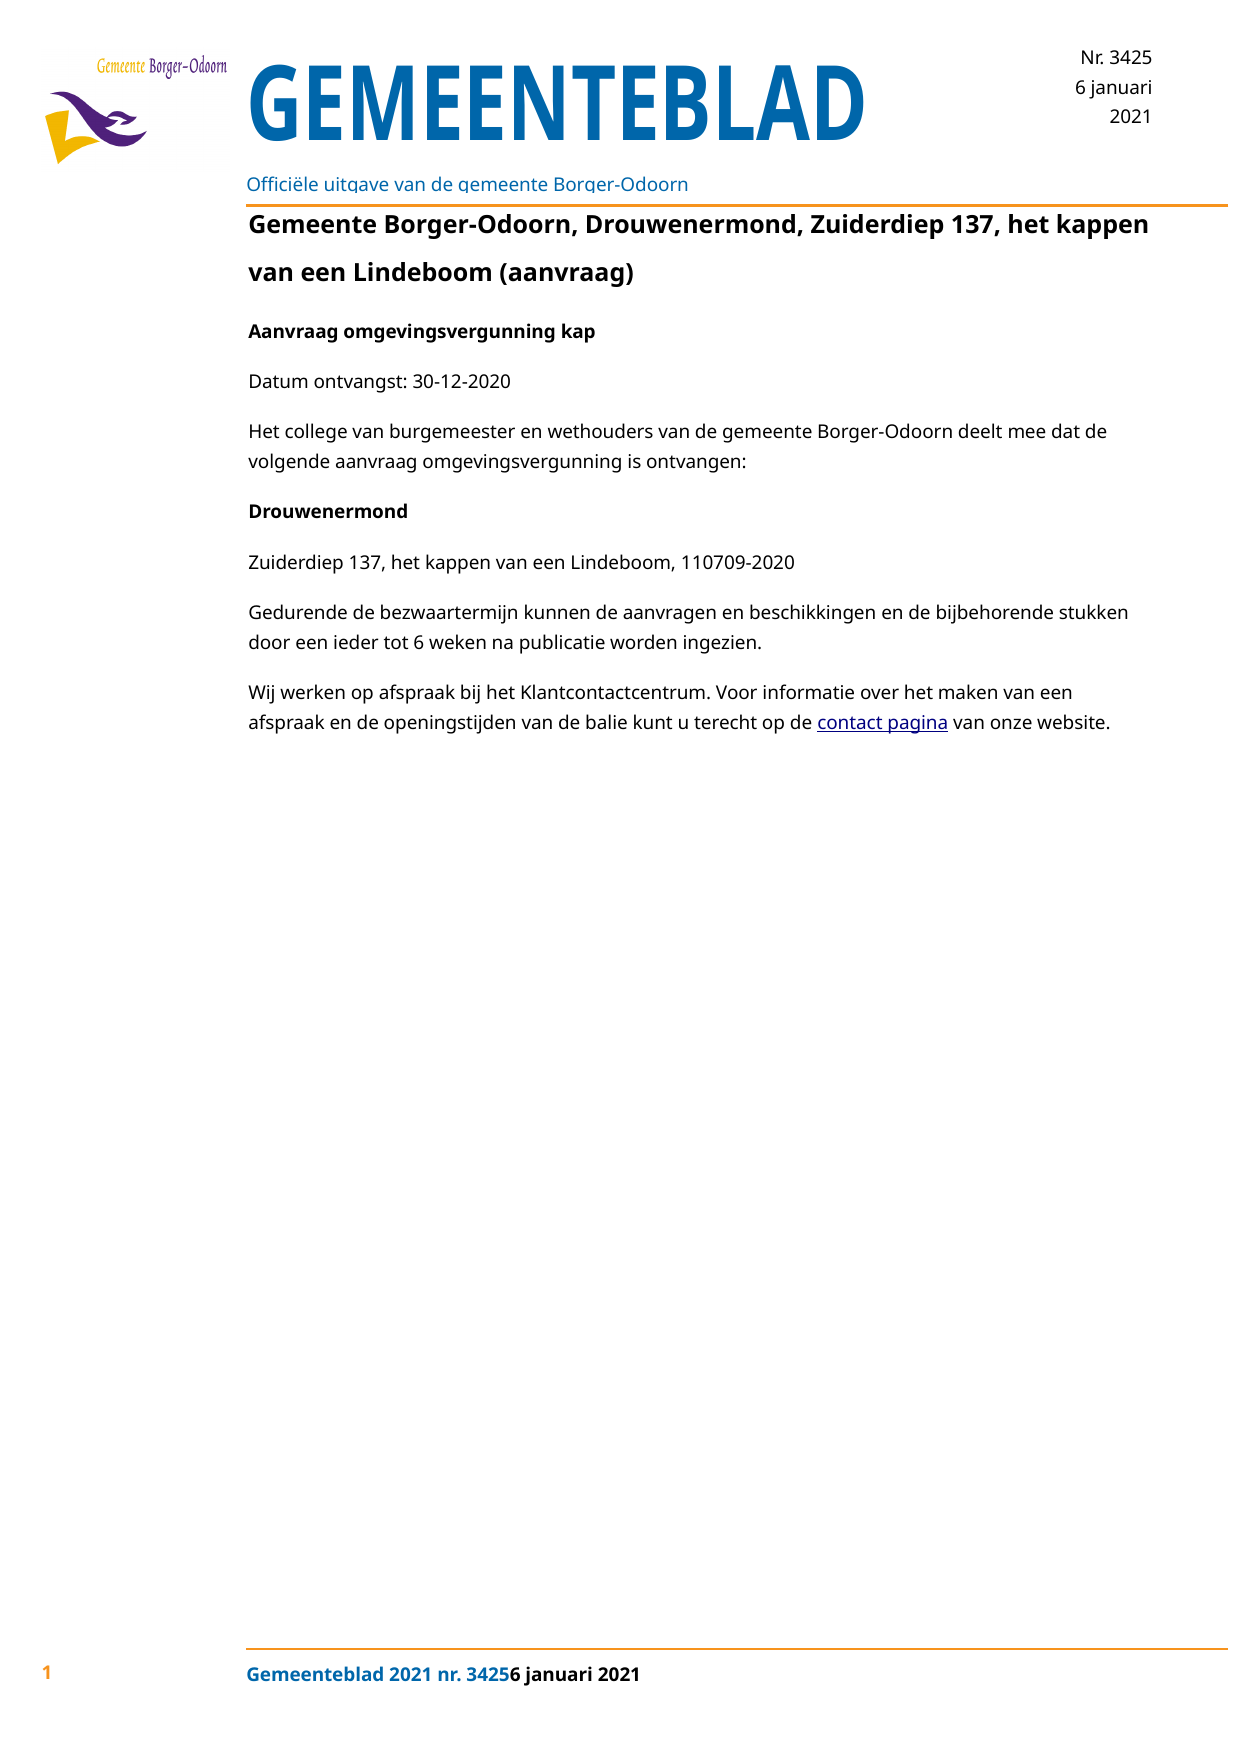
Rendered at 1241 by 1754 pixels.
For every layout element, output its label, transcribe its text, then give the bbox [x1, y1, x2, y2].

text Gemeente Borger-Odoorn, Drouwenermond, Zuiderdiep 137, het kappen van een Lindeboom (aanvraag) [248, 207, 1152, 288]
text Zuiderdiep 137, het kappen van een Lindeboom, 110709-2020 [248, 549, 1152, 575]
text Gedurende de bezwaartermijn kunnen de aanvragen en beschikkingen en de bijbehorende stukken door een ieder tot 6 weken na publicatie worden ingezien. [248, 599, 1152, 655]
text Drouwenermond [248, 499, 1152, 524]
picture [41, 47, 231, 172]
text Aanvraag omgevingsvergunning kap [248, 318, 1152, 344]
text Het college van burgemeester en wethouders van de gemeente Borger-Odoorn deelt mee dat de volgende aanvraag omgevingsvergunning is ontvangen: [248, 419, 1152, 474]
text Wij werken op afspraak bij het Klantcontactcentrum. Voor informatie over het maken van een afspraak en de openingstijden van de balie kunt u terecht op de contact pagina van onze website. [248, 679, 1152, 735]
text Datum ontvangst: 30-12-2020 [248, 368, 1152, 394]
